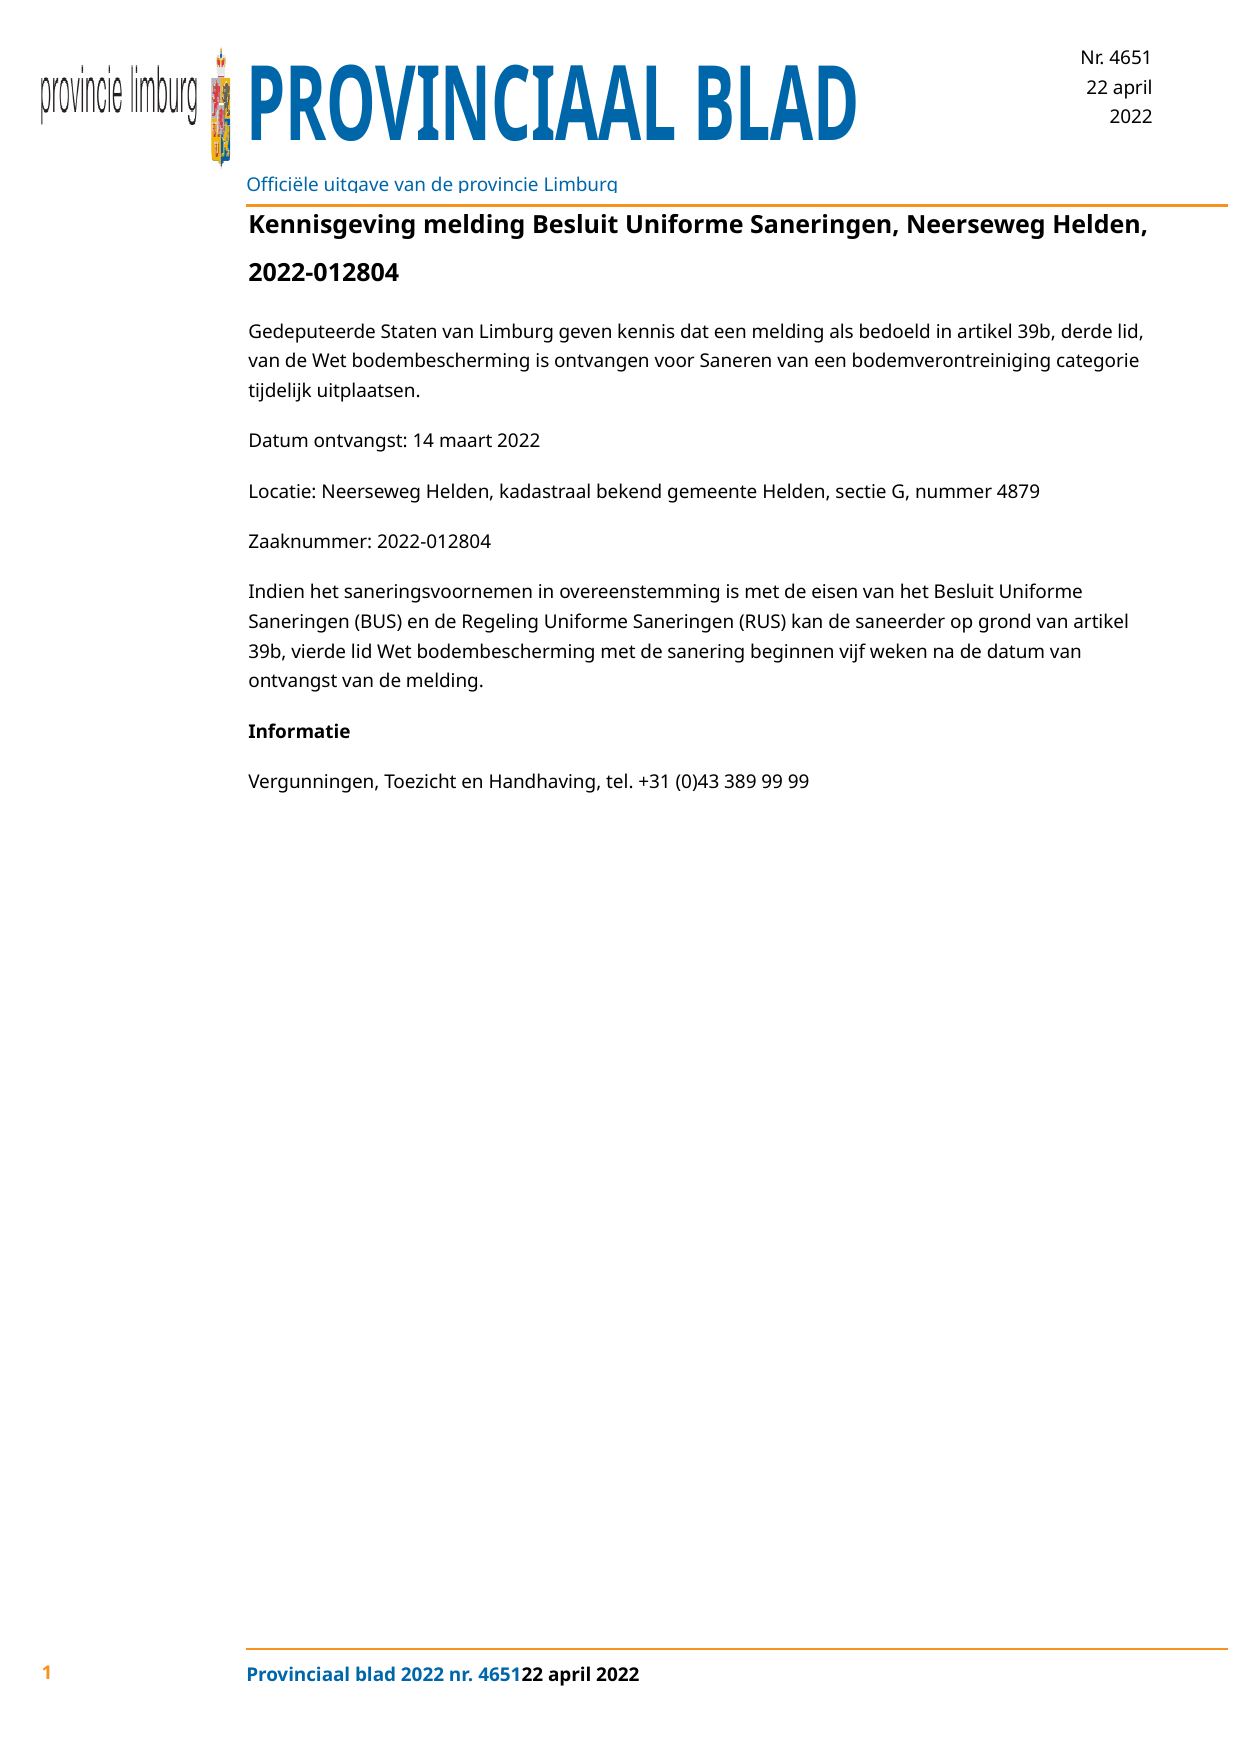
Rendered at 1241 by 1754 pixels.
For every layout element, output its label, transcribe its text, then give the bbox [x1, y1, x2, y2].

text Kennisgeving melding Besluit Uniforme Saneringen, Neerseweg Helden, 2022-012804 [248, 207, 1152, 288]
text Datum ontvangst: 14 maart 2022 [248, 427, 1152, 453]
text Vergunningen, Toezicht en Handhaving, tel. +31 (0)43 389 99 99 [248, 768, 1152, 794]
text Informatie [248, 718, 1152, 744]
picture [41, 47, 231, 172]
text Indien het saneringsvoornemen in overeenstemming is met de eisen van het Besluit Uniforme Saneringen (BUS) en de Regeling Uniforme Saneringen (RUS) kan de saneerder op grond van artikel 39b, vierde lid Wet bodembescherming met de sanering beginnen vijf weken na de datum van ontvangst van de melding. [248, 579, 1152, 693]
text Gedeputeerde Staten van Limburg geven kennis dat een melding als bedoeld in artikel 39b, derde lid, van de Wet bodembescherming is ontvangen voor Saneren van een bodemverontreiniging categorie tijdelijk uitplaatsen. [248, 318, 1152, 403]
text Locatie: Neerseweg Helden, kadastraal bekend gemeente Helden, sectie G, nummer 4879 [248, 478, 1152, 504]
text Zaaknummer: 2022-012804 [248, 528, 1152, 554]
